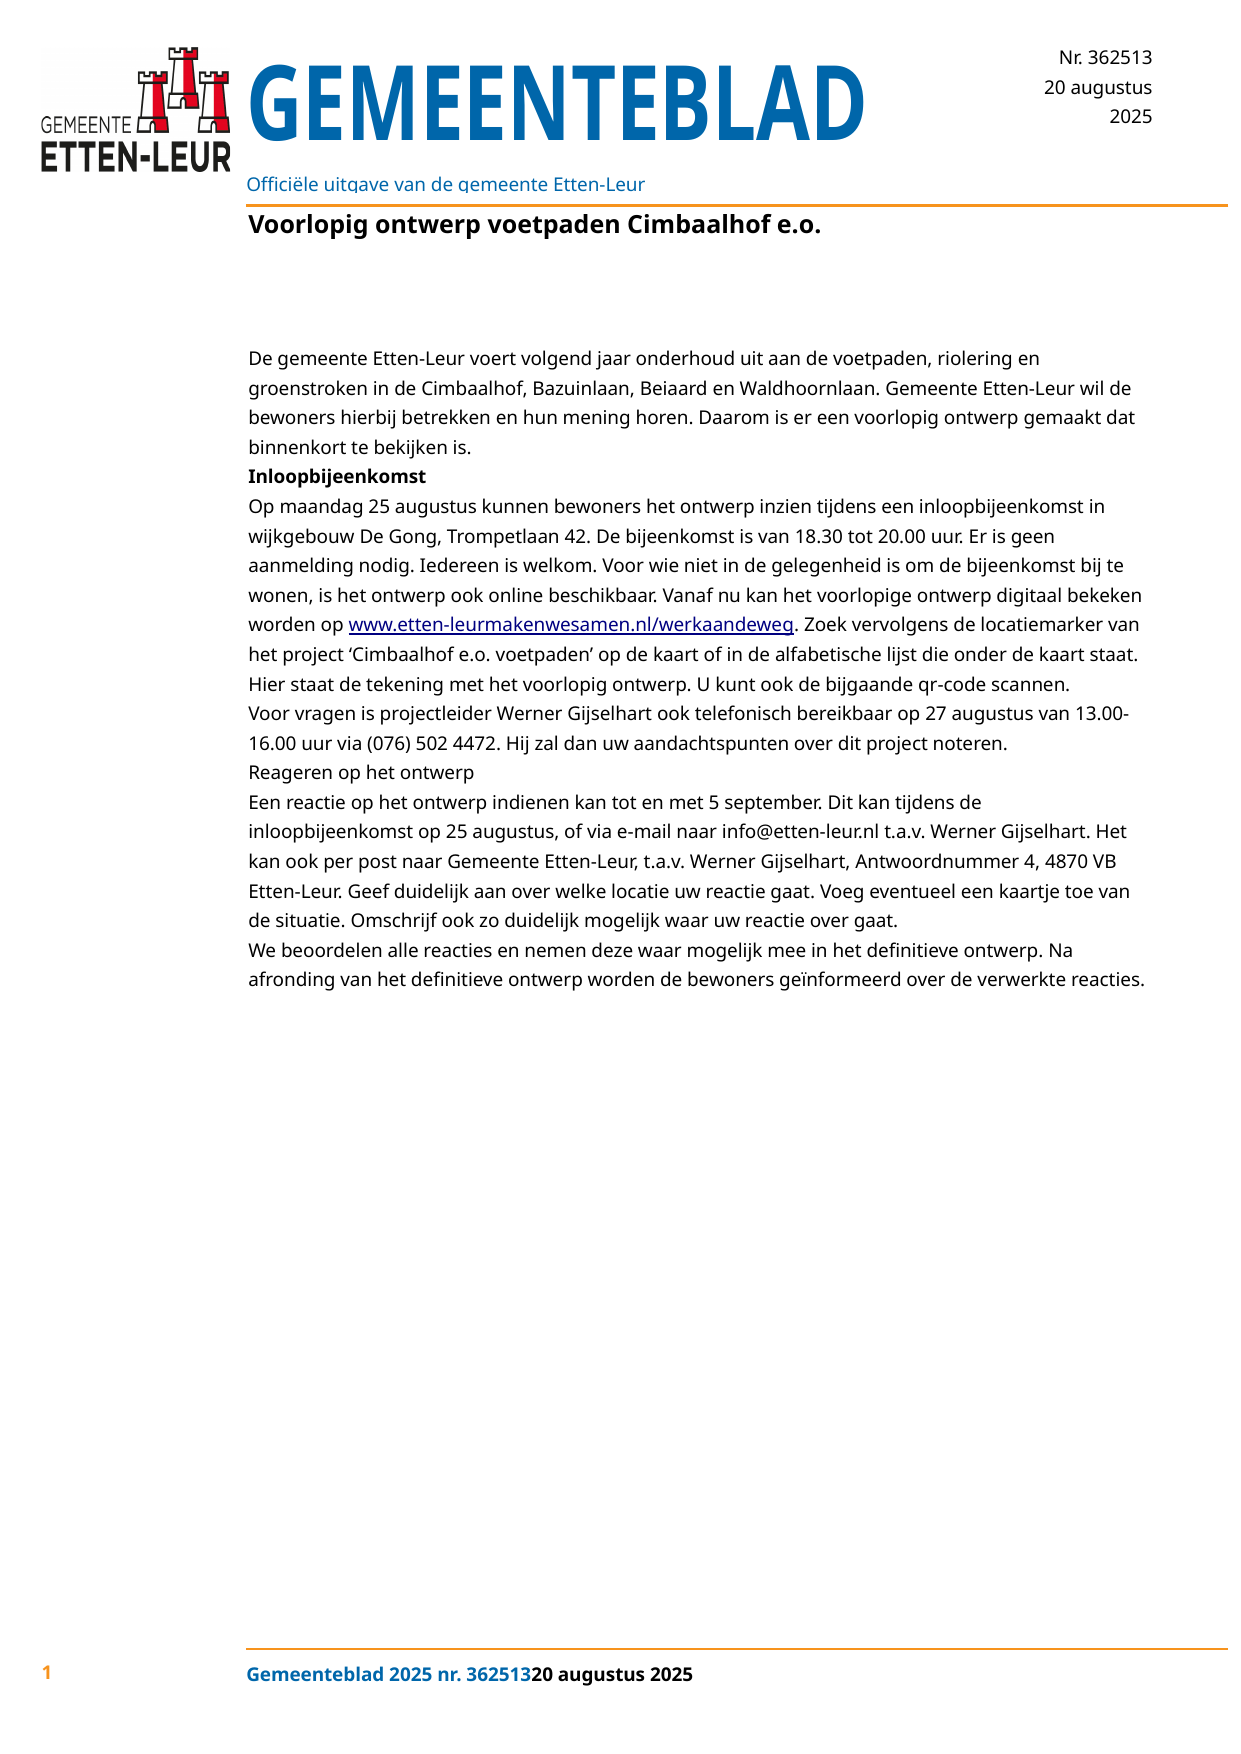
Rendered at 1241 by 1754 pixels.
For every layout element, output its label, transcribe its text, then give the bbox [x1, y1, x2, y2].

text Reageren op het ontwerp [248, 759, 1152, 785]
picture [41, 47, 231, 172]
text De gemeente Etten-Leur voert volgend jaar onderhoud uit aan de voetpaden, riolering en groenstroken in de Cimbaalhof, Bazuinlaan, Beiaard en Waldhoornlaan. Gemeente Etten-Leur wil de bewoners hierbij betrekken en hun mening horen. Daarom is er een voorlopig ontwerp gemaakt dat binnenkort te bekijken is. [248, 345, 1152, 460]
text Inloopbijeenkomst [248, 464, 1152, 489]
text We beoordelen alle reacties en nemen deze waar mogelijk mee in het definitieve ontwerp. Na afronding van het definitieve ontwerp worden de bewoners geïnformeerd over de verwerkte reacties. [248, 937, 1152, 992]
text Een reactie op het ontwerp indienen kan tot en met 5 september. Dit kan tijdens de inloopbijeenkomst op 25 augustus, of via e-mail naar info@etten-leur.nl t.a.v. Werner Gijselhart. Het kan ook per post naar Gemeente Etten-Leur, t.a.v. Werner Gijselhart, Antwoordnummer 4, 4870 VB Etten-Leur. Geef duidelijk aan over welke locatie uw reactie gaat. Voeg eventueel een kaartje toe van de situatie. Omschrijf ook zo duidelijk mogelijk waar uw reactie over gaat. [248, 789, 1152, 933]
text Voorlopig ontwerp voetpaden Cimbaalhof e.o. [248, 207, 1152, 241]
text Op maandag 25 augustus kunnen bewoners het ontwerp inzien tijdens een inloopbijeenkomst in wijkgebouw De Gong, Trompetlaan 42. De bijeenkomst is van 18.30 tot 20.00 uur. Er is geen aanmelding nodig. Iedereen is welkom. Voor wie niet in de gelegenheid is om de bijeenkomst bij te wonen, is het ontwerp ook online beschikbaar. Vanaf nu kan het voorlopige ontwerp digitaal bekeken worden op www.etten-leurmakenwesamen.nl/werkaandeweg. Zoek vervolgens de locatiemarker van het project ‘Cimbaalhof e.o. voetpaden’ op de kaart of in de alfabetische lijst die onder de kaart staat. Hier staat de tekening met het voorlopig ontwerp. U kunt ook de bijgaande qr-code scannen. [248, 493, 1152, 696]
text Voor vragen is projectleider Werner Gijselhart ook telefonisch bereikbaar op 27 augustus van 13.00-16.00 uur via (076) 502 4472. Hij zal dan uw aandachtspunten over dit project noteren. [248, 700, 1152, 756]
